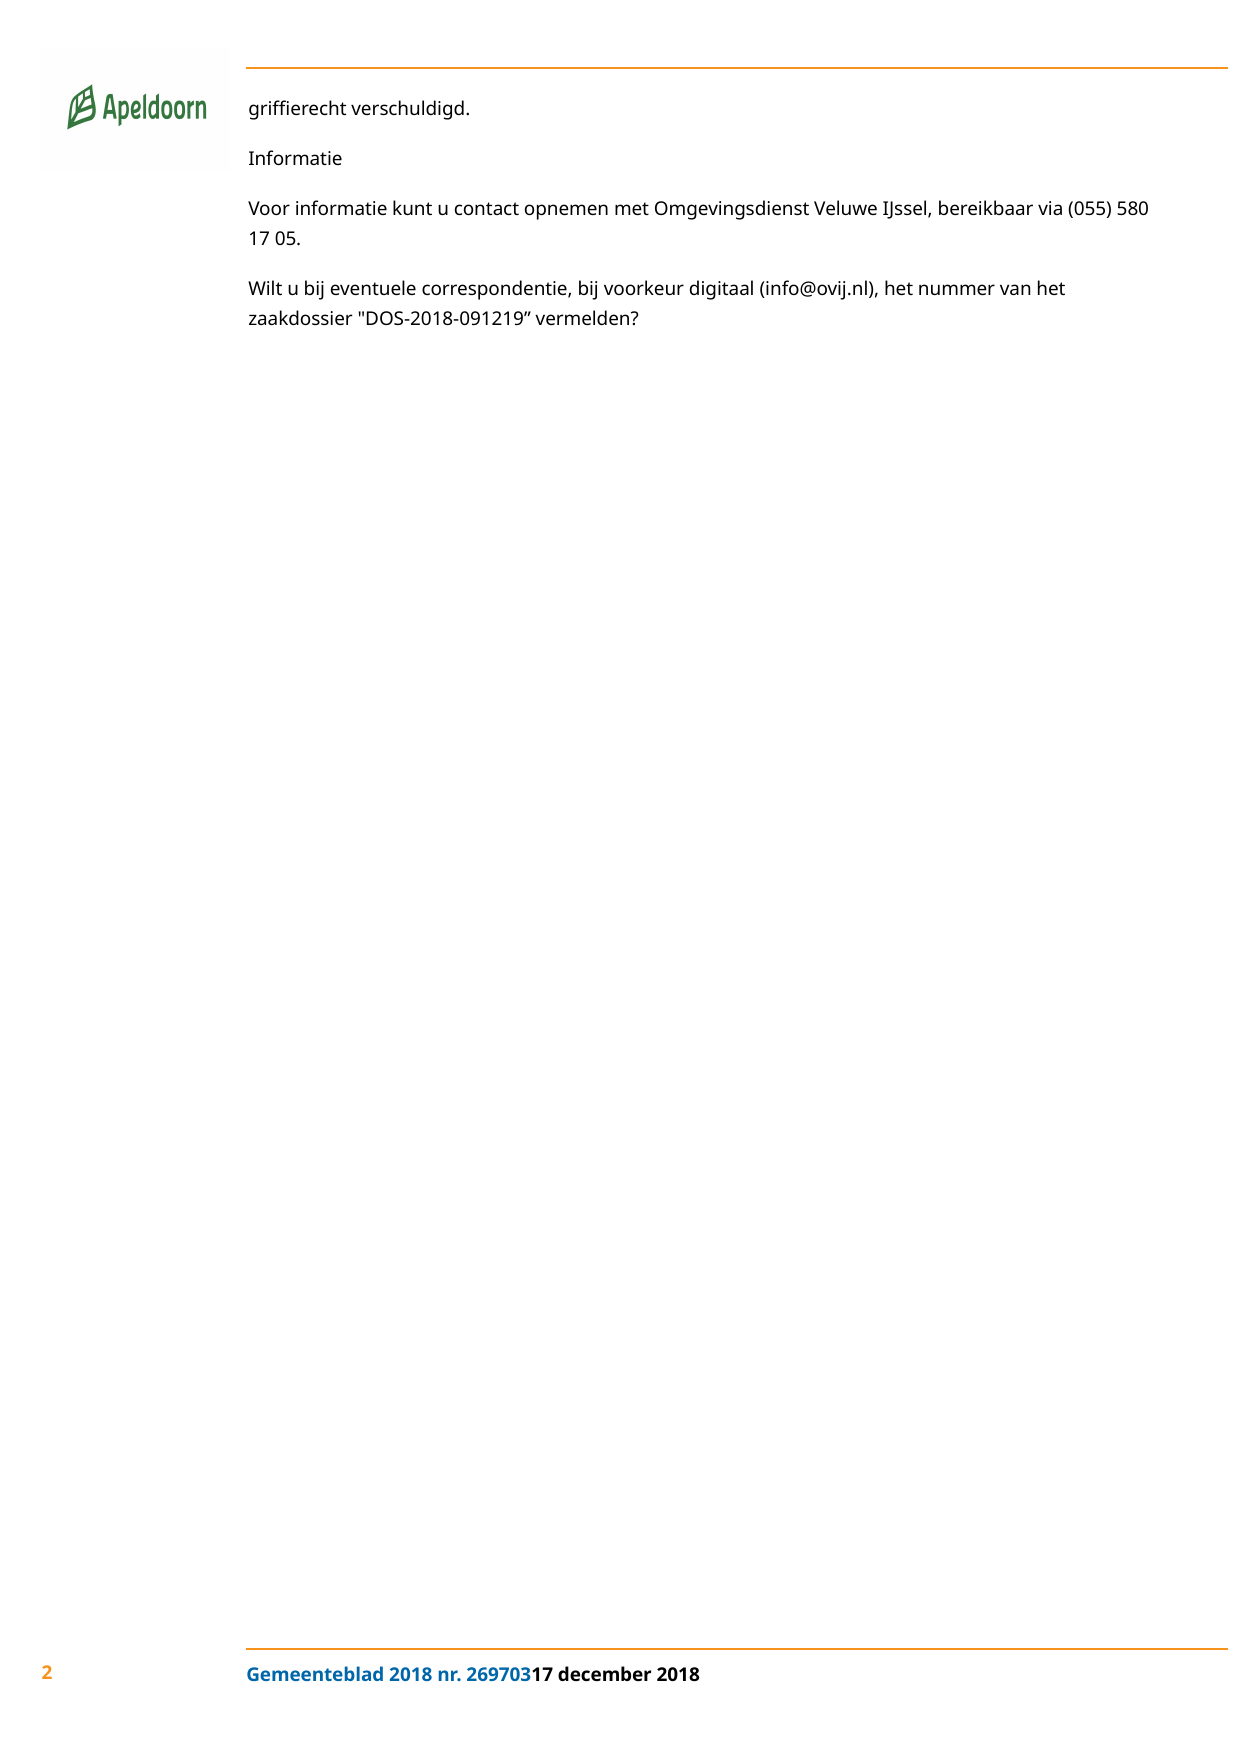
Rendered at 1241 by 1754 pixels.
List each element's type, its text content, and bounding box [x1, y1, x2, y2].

text Voor informatie kunt u contact opnemen met Omgevingsdienst Veluwe IJssel, bereikbaar via (055) 580 17 05. [248, 196, 1152, 251]
text Wilt u bij eventuele correspondentie, bij voorkeur digitaal (info@ovij.nl), het nummer van het zaakdossier "DOS-2018-091219” vermelden? [248, 276, 1152, 331]
text Informatie [248, 145, 1152, 171]
picture [41, 47, 231, 172]
text griffierecht verschuldigd. [248, 95, 1152, 121]
